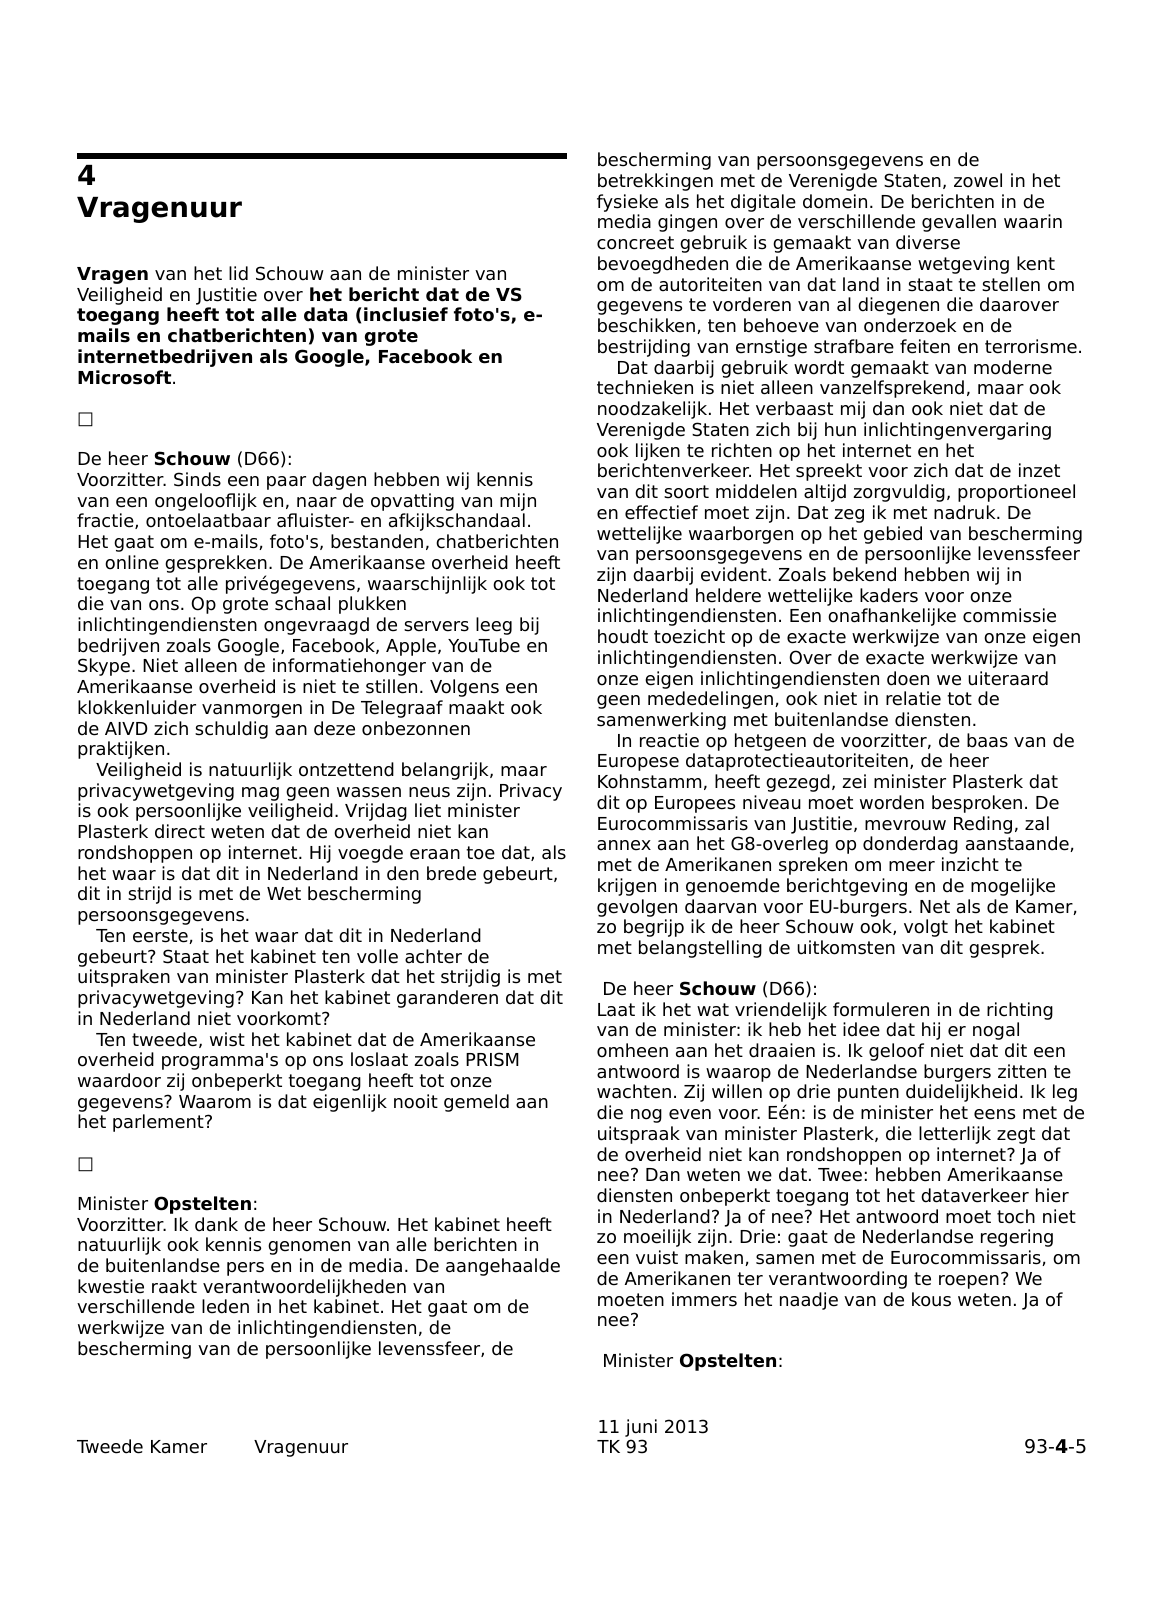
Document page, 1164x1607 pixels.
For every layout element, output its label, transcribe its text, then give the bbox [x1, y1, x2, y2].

text Laat ik het wat vriendelijk formuleren in de richting van de minister: ik heb het idee dat hij er nogal omheen aan het draaien is. Ik geloof niet dat dit een antwoord is waarop de Nederlandse burgers zitten te wachten. Zij willen op drie punten duidelijkheid. Ik leg die nog even voor. Eén: is de minister het eens met de uitspraak van minister Plasterk, die letterlijk zegt dat de overheid niet kan rondshoppen op internet? Ja of nee? Dan weten we dat. Twee: hebben Amerikaanse diensten onbeperkt toegang tot het dataverkeer hier in Nederland? Ja of nee? Het antwoord moet toch niet zo moeilijk zijn. Drie: gaat de Nederlandse regering een vuist maken, samen met de Eurocommissaris, om de Amerikanen ter verantwoording te roepen? We moeten immers het naadje van de kous weten. Ja of nee? [596, 999, 1087, 1331]
text Dat daarbij gebruik wordt gemaakt van moderne technieken is niet alleen vanzelfsprekend, maar ook noodzakelijk. Het verbaast mij dan ook niet dat de Verenigde Staten zich bij hun inlichtingenvergaring ook lijken te richten op het internet en het berichtenverkeer. Het spreekt voor zich dat de inzet van dit soort middelen altijd zorgvuldig, proportioneel en effectief moet zijn. Dat zeg ik met nadruk. De wettelijke waarborgen op het gebied van bescherming van persoonsgegevens en de persoonlijke levenssfeer zijn daarbij evident. Zoals bekend hebben wij in Nederland heldere wettelijke kaders voor onze inlichtingendiensten. Een onafhankelijke commissie houdt toezicht op de exacte werkwijze van onze eigen inlichtingendiensten. Over de exacte werkwijze van onze eigen inlichtingendiensten doen we uiteraard geen mededelingen, ook niet in relatie tot de samenwerking met buitenlandse diensten. [596, 357, 1087, 731]
text De heer Schouw (D66): [596, 979, 1087, 999]
text bescherming van persoonsgegevens en de betrekkingen met de Verenigde Staten, zowel in het fysieke als het digitale domein. De berichten in de media gingen over de verschillende gevallen waarin concreet gebruik is gemaakt van diverse bevoegdheden die de Amerikaanse wetgeving kent om de autoriteiten van dat land in staat te stellen om gegevens te vorderen van al diegenen die daarover beschikken, ten behoeve van onderzoek en de bestrijding van ernstige strafbare feiten en terrorisme. [596, 150, 1087, 357]
text □ [77, 1153, 567, 1174]
text Voorzitter. Sinds een paar dagen hebben wij kennis van een ongelooflijk en, naar de opvatting van mijn fractie, ontoelaatbaar afluister- en afkijkschandaal. Het gaat om e-mails, foto's, bestanden, chatberichten en online gesprekken. De Amerikaanse overheid heeft toegang tot alle privégegevens, waarschijnlijk ook tot die van ons. Op grote schaal plukken inlichtingendiensten ongevraagd de servers leeg bij bedrijven zoals Google, Facebook, Apple, YouTube en Skype. Niet alleen de informatiehonger van de Amerikaanse overheid is niet te stillen. Volgens een klokkenluider vanmorgen in De Telegraaf maakt ook de AIVD zich schuldig aan deze onbezonnen praktijken. [77, 470, 567, 760]
text Ten eerste, is het waar dat dit in Nederland gebeurt? Staat het kabinet ten volle achter de uitspraken van minister Plasterk dat het strijdig is met privacywetgeving? Kan het kabinet garanderen dat dit in Nederland niet voorkomt? [77, 926, 567, 1029]
text Vragen van het lid Schouw aan de minister van Veiligheid en Justitie over het bericht dat de VS toegang heeft tot alle data (inclusief foto's, e-mails en chatberichten) van grote internetbedrijven als Google, Facebook en Microsoft. [77, 264, 567, 388]
text Ten tweede, wist het kabinet dat de Amerikaanse overheid programma's op ons loslaat zoals PRISM waardoor zij onbeperkt toegang heeft tot onze gegevens? Waarom is dat eigenlijk nooit gemeld aan het parlement? [77, 1029, 567, 1133]
text In reactie op hetgeen de voorzitter, de baas van de Europese dataprotectieautoriteiten, de heer Kohnstamm, heeft gezegd, zei minister Plasterk dat dit op Europees niveau moet worden besproken. De Eurocommissaris van Justitie, mevrouw Reding, zal annex aan het G8-overleg op donderdag aanstaande, met de Amerikanen spreken om meer inzicht te krijgen in genoemde berichtgeving en de mogelijke gevolgen daarvan voor EU-burgers. Net als de Kamer, zo begrijp ik de heer Schouw ook, volgt het kabinet met belangstelling de uitkomsten van dit gesprek. [596, 731, 1087, 959]
text Minister Opstelten: [596, 1351, 1087, 1372]
text Voorzitter. Ik dank de heer Schouw. Het kabinet heeft natuurlijk ook kennis genomen van alle berichten in de buitenlandse pers en in de media. De aangehaalde kwestie raakt verantwoordelijkheden van verschillende leden in het kabinet. Het gaat om de werkwijze van de inlichtingendiensten, de bescherming van de persoonlijke levenssfeer, de [77, 1214, 567, 1359]
title 4 Vragenuur [77, 159, 567, 224]
text Veiligheid is natuurlijk ontzettend belangrijk, maar privacywetgeving mag geen wassen neus zijn. Privacy is ook persoonlijke veiligheid. Vrijdag liet minister Plasterk direct weten dat de overheid niet kan rondshoppen op internet. Hij voegde eraan toe dat, als het waar is dat dit in Nederland in den brede gebeurt, dit in strijd is met de Wet bescherming persoonsgegevens. [77, 760, 567, 926]
text De heer Schouw (D66): [77, 449, 567, 470]
text □ [77, 408, 567, 429]
text Minister Opstelten: [77, 1194, 567, 1214]
